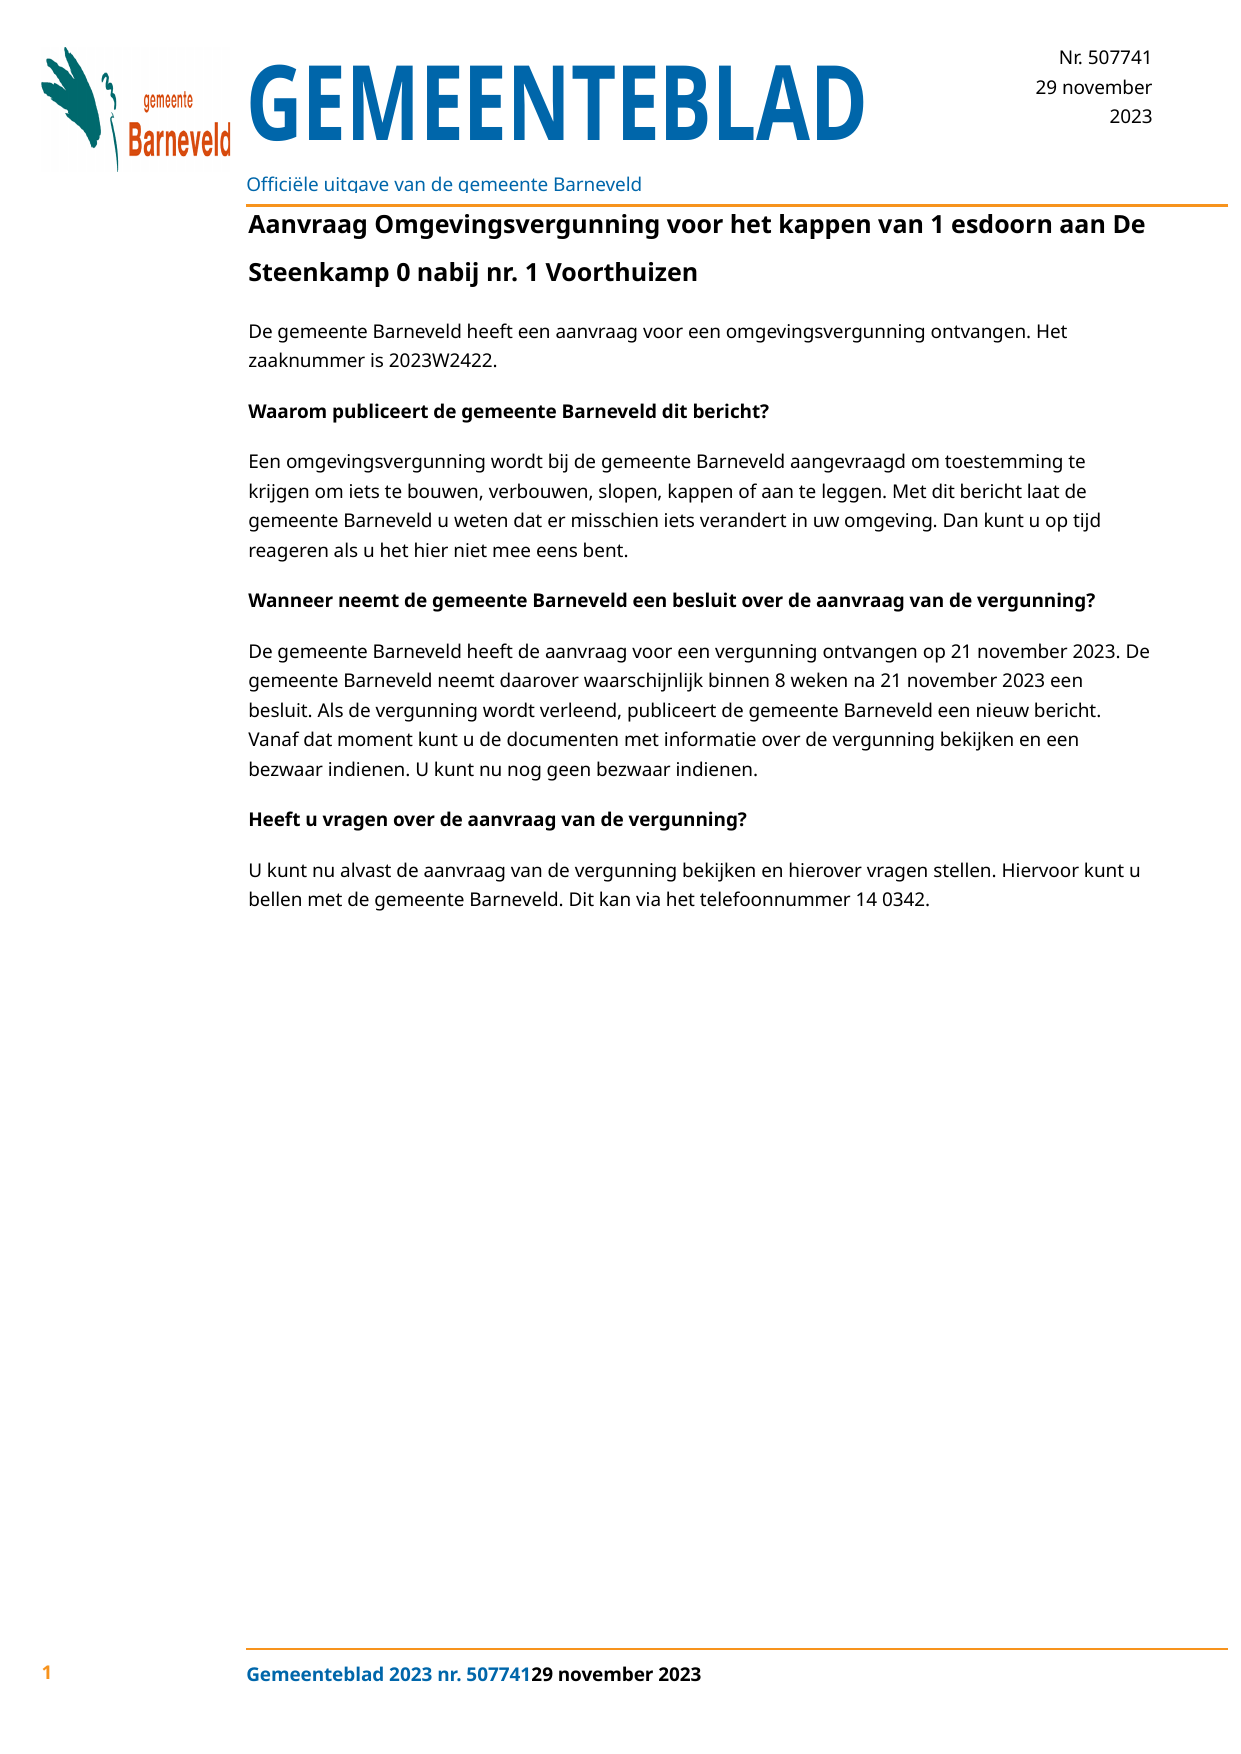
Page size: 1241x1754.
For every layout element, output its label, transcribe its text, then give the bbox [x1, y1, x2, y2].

text Heeft u vragen over de aanvraag van de vergunning? [248, 807, 1152, 832]
text De gemeente Barneveld heeft de aanvraag voor een vergunning ontvangen op 21 november 2023. De gemeente Barneveld neemt daarover waarschijnlijk binnen 8 weken na 21 november 2023 een besluit. Als de vergunning wordt verleend, publiceert de gemeente Barneveld een nieuw bericht. Vanaf dat moment kunt u de documenten met informatie over de vergunning bekijken en een bezwaar indienen. U kunt nu nog geen bezwaar indienen. [248, 638, 1152, 782]
text Wanneer neemt de gemeente Barneveld een besluit over de aanvraag van de vergunning? [248, 587, 1152, 613]
text De gemeente Barneveld heeft een aanvraag voor een omgevingsvergunning ontvangen. Het zaaknummer is 2023W2422. [248, 318, 1152, 373]
text U kunt nu alvast de aanvraag van de vergunning bekijken en hierover vragen stellen. Hiervoor kunt u bellen met de gemeente Barneveld. Dit kan via het telefoonnummer 14 0342. [248, 857, 1152, 912]
picture [41, 47, 231, 172]
text Een omgevingsvergunning wordt bij de gemeente Barneveld aangevraagd om toestemming te krijgen om iets te bouwen, verbouwen, slopen, kappen of aan te leggen. Met dit bericht laat de gemeente Barneveld u weten dat er misschien iets verandert in uw omgeving. Dan kunt u op tijd reageren als u het hier niet mee eens bent. [248, 448, 1152, 563]
text Waarom publiceert de gemeente Barneveld dit bericht? [248, 398, 1152, 424]
text Aanvraag Omgevingsvergunning voor het kappen van 1 esdoorn aan De Steenkamp 0 nabij nr. 1 Voorthuizen [248, 207, 1152, 288]
